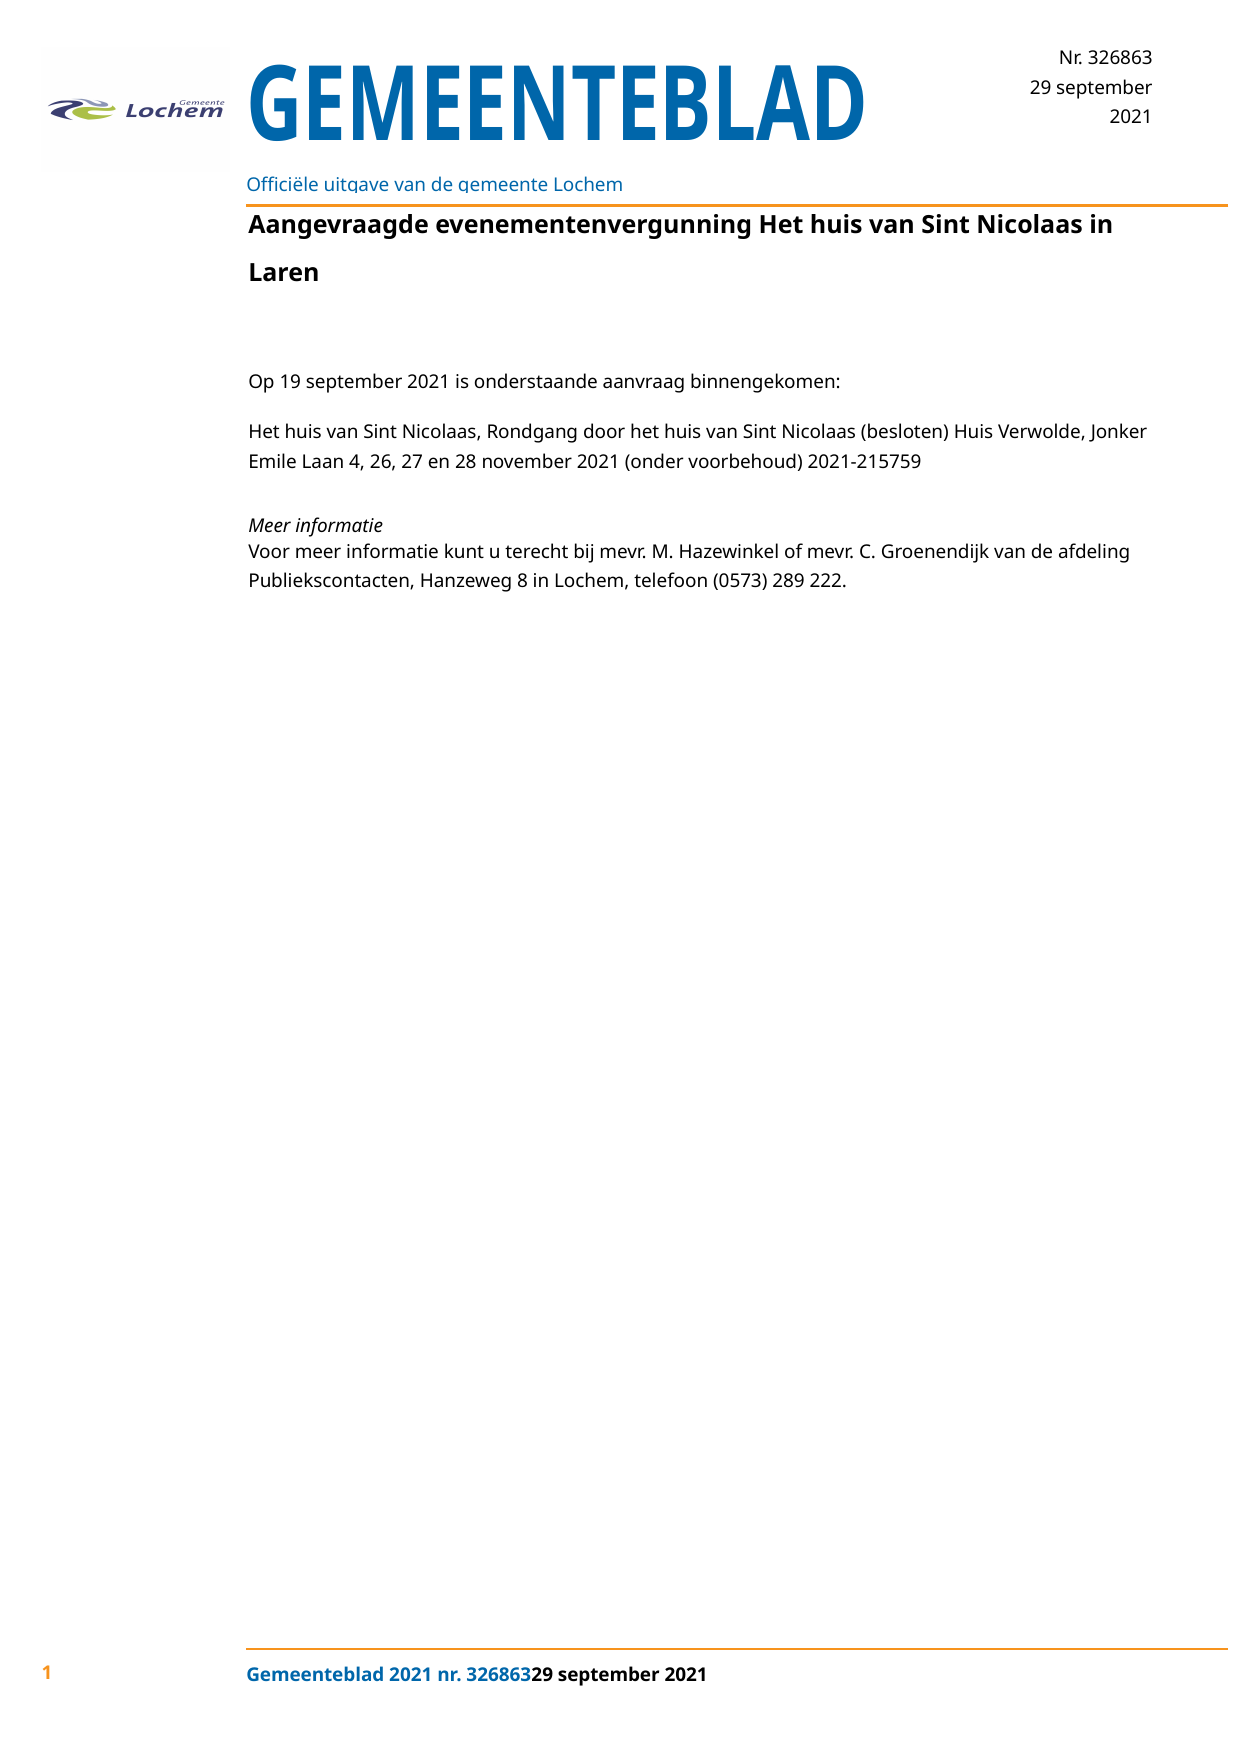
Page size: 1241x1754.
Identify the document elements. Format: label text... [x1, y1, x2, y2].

picture [41, 47, 231, 172]
text Het huis van Sint Nicolaas, Rondgang door het huis van Sint Nicolaas (besloten) Huis Verwolde, Jonker Emile Laan 4, 26, 27 en 28 november 2021 (onder voorbehoud) 2021-215759 [248, 419, 1152, 474]
text Aangevraagde evenementenvergunning Het huis van Sint Nicolaas in Laren [248, 207, 1152, 288]
text Meer informatie [248, 512, 1152, 538]
text Voor meer informatie kunt u terecht bij mevr. M. Hazewinkel of mevr. C. Groenendijk van de afdeling Publiekscontacten, Hanzeweg 8 in Lochem, telefoon (0573) 289 222. [248, 538, 1152, 593]
text Op 19 september 2021 is onderstaande aanvraag binnengekomen: [248, 368, 1152, 394]
